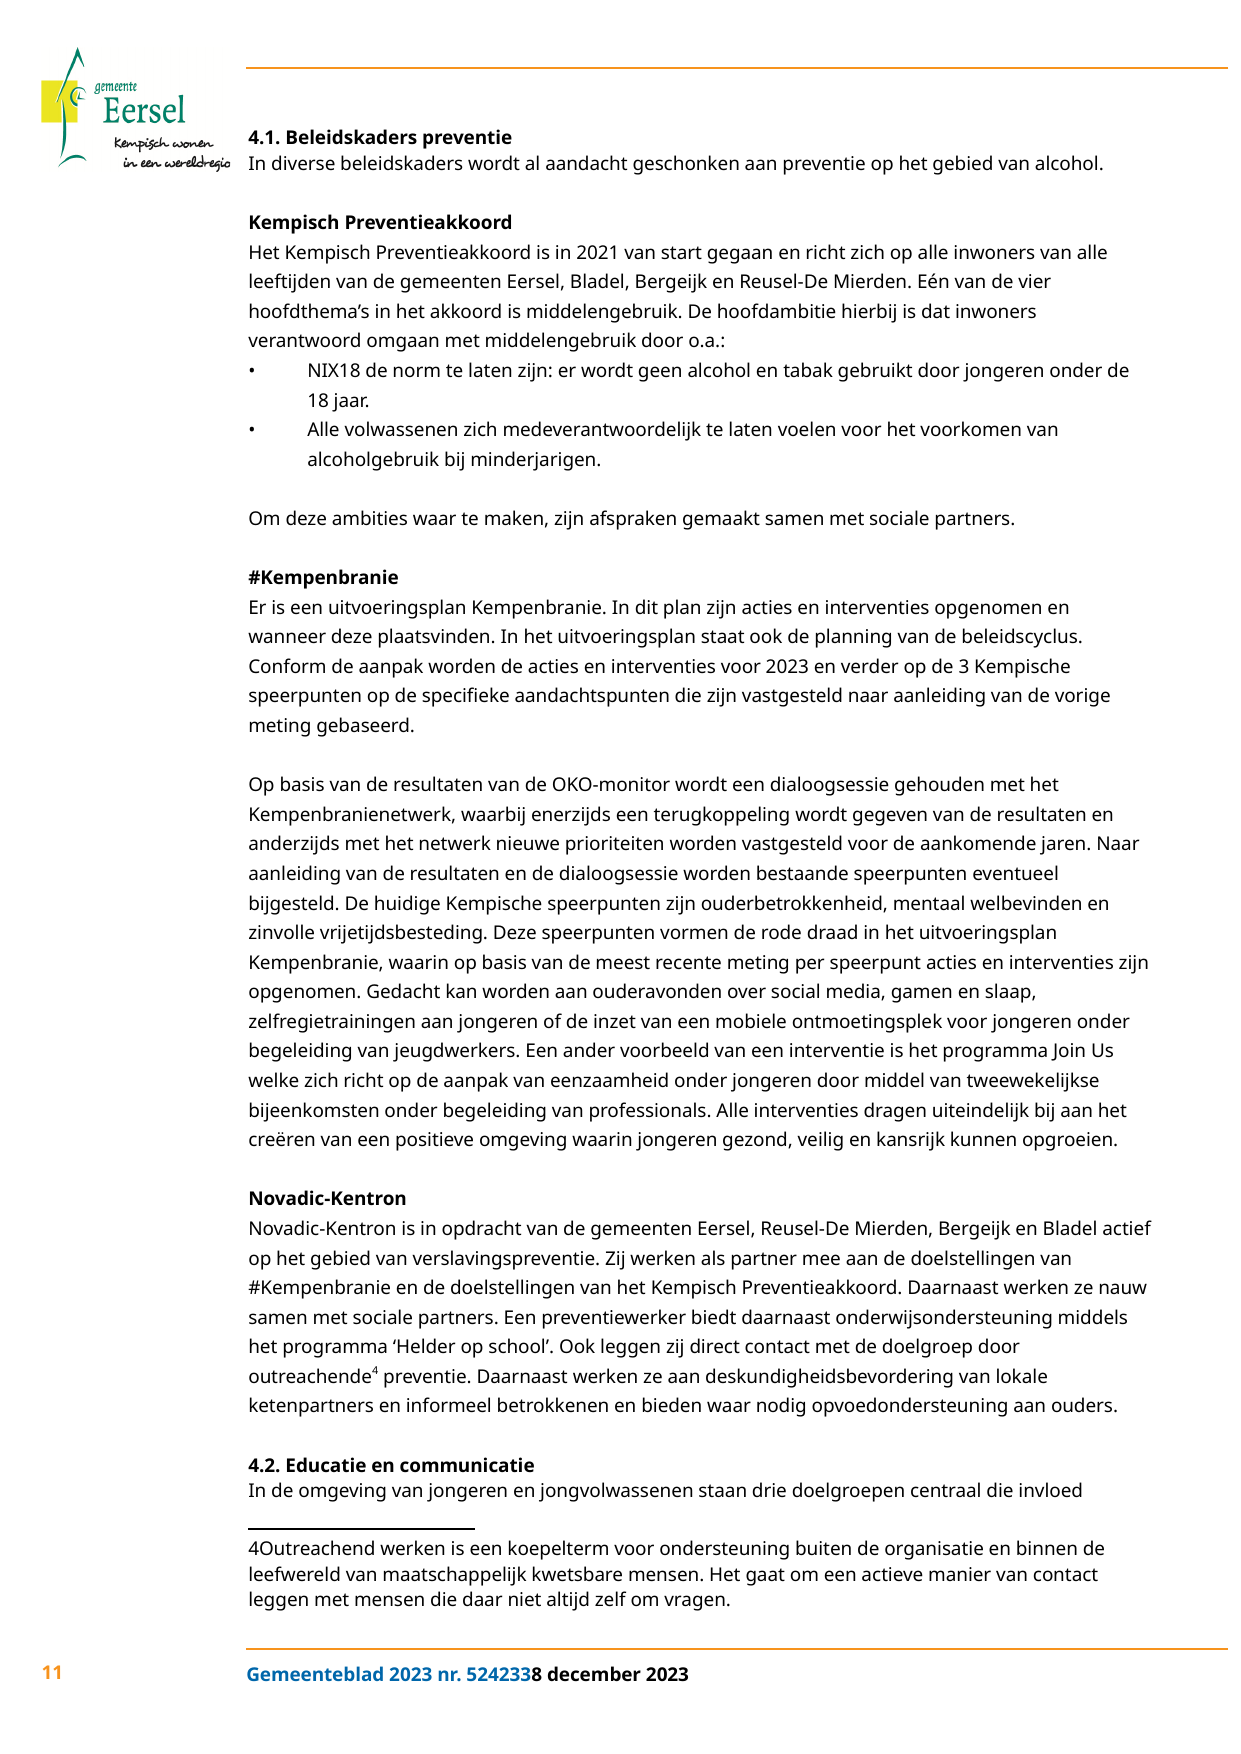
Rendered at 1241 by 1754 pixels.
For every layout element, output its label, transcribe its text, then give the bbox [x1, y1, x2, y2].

text In de omgeving van jongeren en jongvolwassenen staan drie doelgroepen centraal die invloed [248, 1477, 1152, 1503]
text Op basis van de resultaten van de OKO-monitor wordt een dialoogsessie gehouden met het Kempenbranienetwerk, waarbij enerzijds een terugkoppeling wordt gegeven van de resultaten en anderzijds met het netwerk nieuwe prioriteiten worden vastgesteld voor de aankomende jaren. Naar aanleiding van de resultaten en de dialoogsessie worden bestaande speerpunten eventueel bijgesteld. De huidige Kempische speerpunten zijn ouderbetrokkenheid, mentaal welbevinden en zinvolle vrijetijdsbesteding. Deze speerpunten vormen de rode draad in het uitvoeringsplan Kempenbranie, waarin op basis van de meest recente meting per speerpunt acties en interventies zijn opgenomen. Gedacht kan worden aan ouderavonden over social media, gamen en slaap, zelfregietrainingen aan jongeren of de inzet van een mobiele ontmoetingsplek voor jongeren onder begeleiding van jeugdwerkers. Een ander voorbeeld van een interventie is het programma Join Us welke zich richt op de aanpak van eenzaamheid onder jongeren door middel van tweewekelijkse bijeenkomsten onder begeleiding van professionals. Alle interventies dragen uiteindelijk bij aan het creëren van een positieve omgeving waarin jongeren gezond, veilig en kansrijk kunnen opgroeien. [248, 771, 1152, 1152]
list NIX18 de norm te laten zijn: er wordt geen alcohol en tabak gebruikt door jongeren onder de 18 jaar. [248, 357, 1152, 412]
text 4.1. Beleidskaders preventie [248, 124, 1152, 150]
text 4.2. Educatie en communicatie [248, 1452, 1152, 1477]
text Het Kempisch Preventieakkoord is in 2021 van start gegaan en richt zich op alle inwoners van alle leeftijden van de gemeenten Eersel, Bladel, Bergeijk en Reusel-De Mierden. Eén van de vier hoofdthema’s in het akkoord is middelengebruik. De hoofdambitie hierbij is dat inwoners verantwoord omgaan met middelengebruik door o.a.: [248, 239, 1152, 353]
text In diverse beleidskaders wordt al aandacht geschonken aan preventie op het gebied van alcohol. [248, 150, 1152, 176]
text Novadic-Kentron is in opdracht van de gemeenten Eersel, Reusel-De Mierden, Bergeijk en Bladel actief op het gebied van verslavingspreventie. Zij werken als partner mee aan de doelstellingen van #Kempenbranie en de doelstellingen van het Kempisch Preventieakkoord. Daarnaast werken ze nauw samen met sociale partners. Een preventiewerker biedt daarnaast onderwijsondersteuning middels het programma ‘Helder op school’. Ook leggen zij direct contact met de doelgroep door outreachende preventie. Daarnaast werken ze aan deskundigheidsbevordering van lokale ketenpartners en informeel betrokkenen en bieden waar nodig opvoedondersteuning aan ouders. [248, 1215, 1152, 1418]
text #Kempenbranie [248, 564, 1152, 590]
text Om deze ambities waar te maken, zijn afspraken gemaakt samen met sociale partners. [248, 505, 1152, 531]
text Er is een uitvoeringsplan Kempenbranie. In dit plan zijn acties en interventies opgenomen en wanneer deze plaatsvinden. In het uitvoeringsplan staat ook de planning van de beleidscyclus. Conform de aanpak worden de acties en interventies voor 2023 en verder op de 3 Kempische speerpunten op de specifieke aandachtspunten die zijn vastgesteld naar aanleiding van de vorige meting gebaseerd. [248, 594, 1152, 738]
list Alle volwassenen zich medeverantwoordelijk te laten voelen voor het voorkomen van alcoholgebruik bij minderjarigen. [248, 416, 1152, 472]
text Outreachend werken is een koepelterm voor ondersteuning buiten de organisatie en binnen de leefwereld van maatschappelijk kwetsbare mensen. Het gaat om een actieve manier van contact leggen met mensen die daar niet altijd zelf om vragen. [248, 1535, 1152, 1612]
text Novadic-Kentron [248, 1186, 1152, 1211]
text Kempisch Preventieakkoord [248, 209, 1152, 235]
picture [41, 47, 231, 172]
